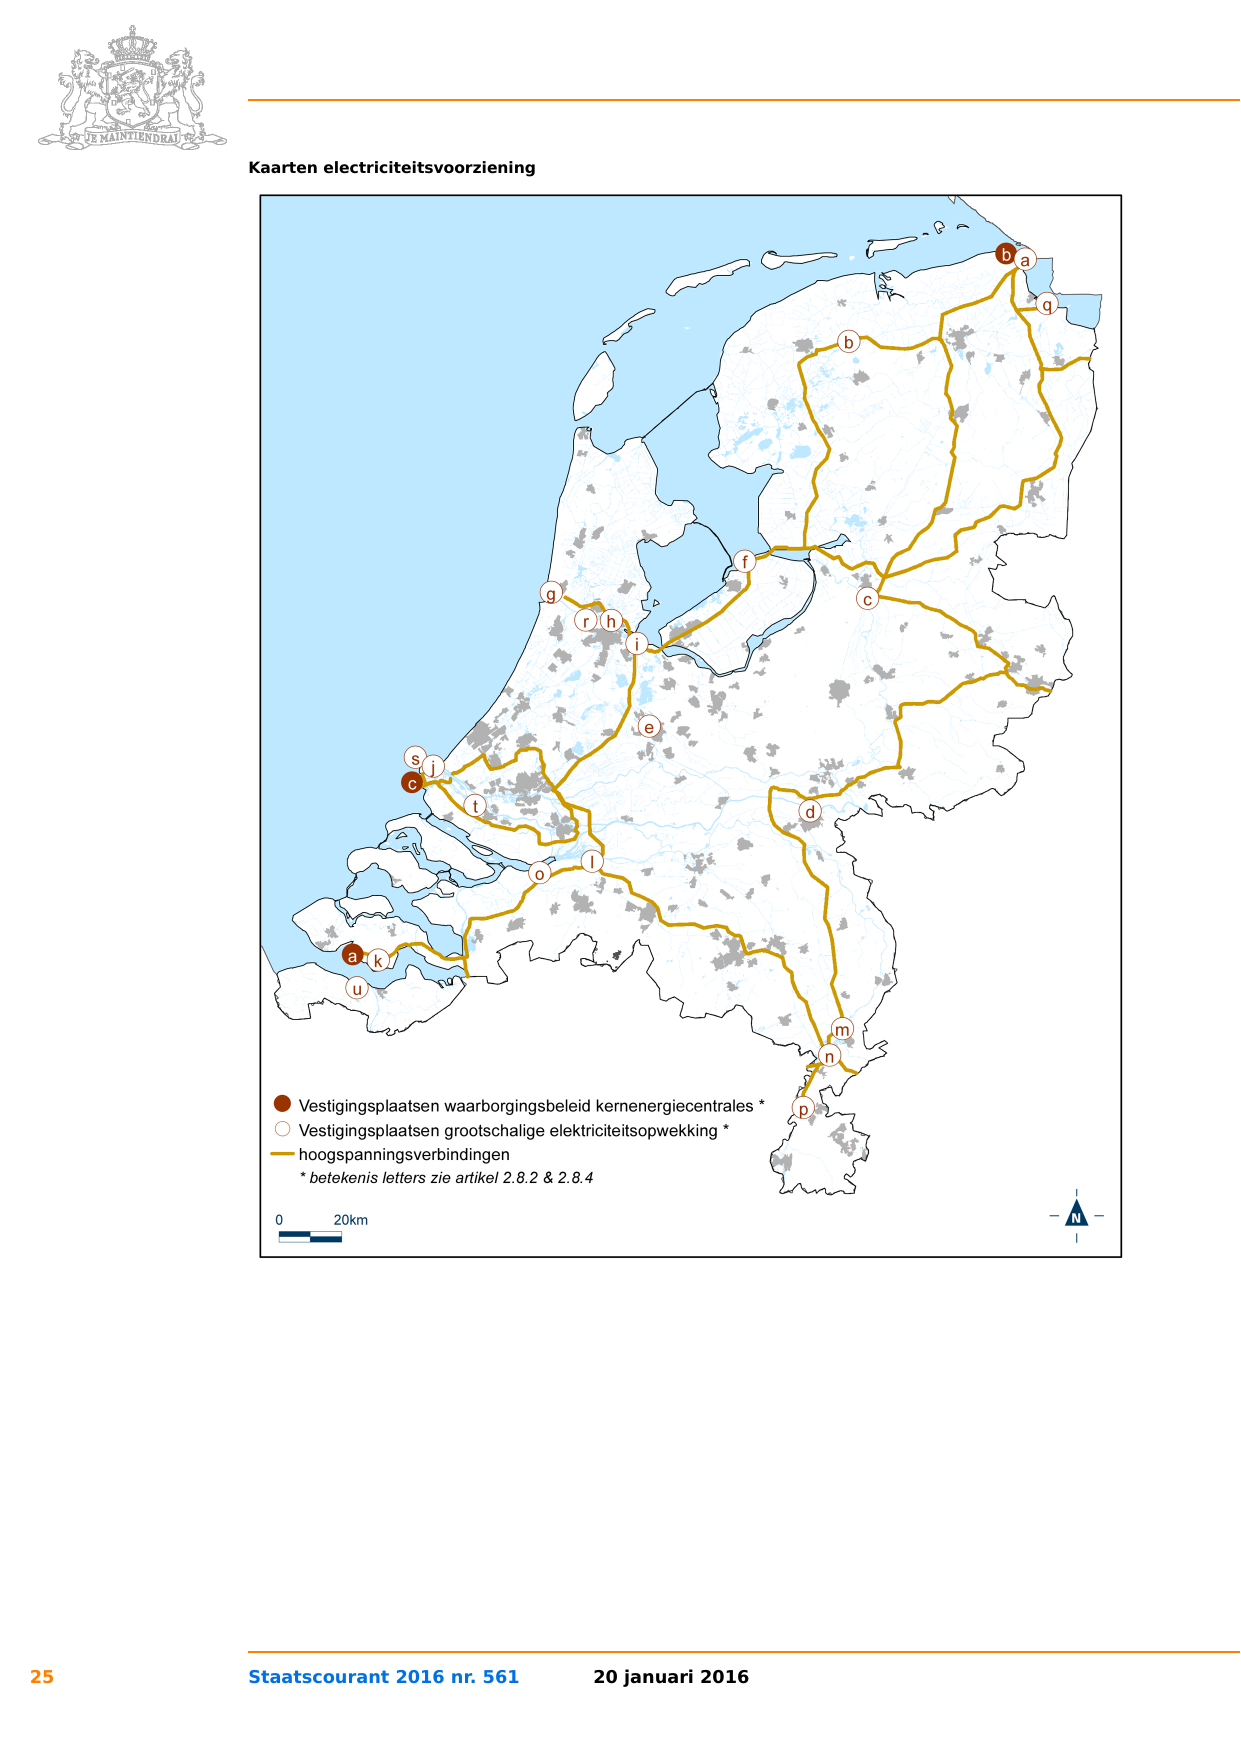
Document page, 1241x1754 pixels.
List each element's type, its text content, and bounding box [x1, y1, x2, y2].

picture [38, 25, 227, 150]
text Kaarten electriciteitsvoorziening [248, 159, 1134, 177]
picture [248, 188, 1134, 1264]
